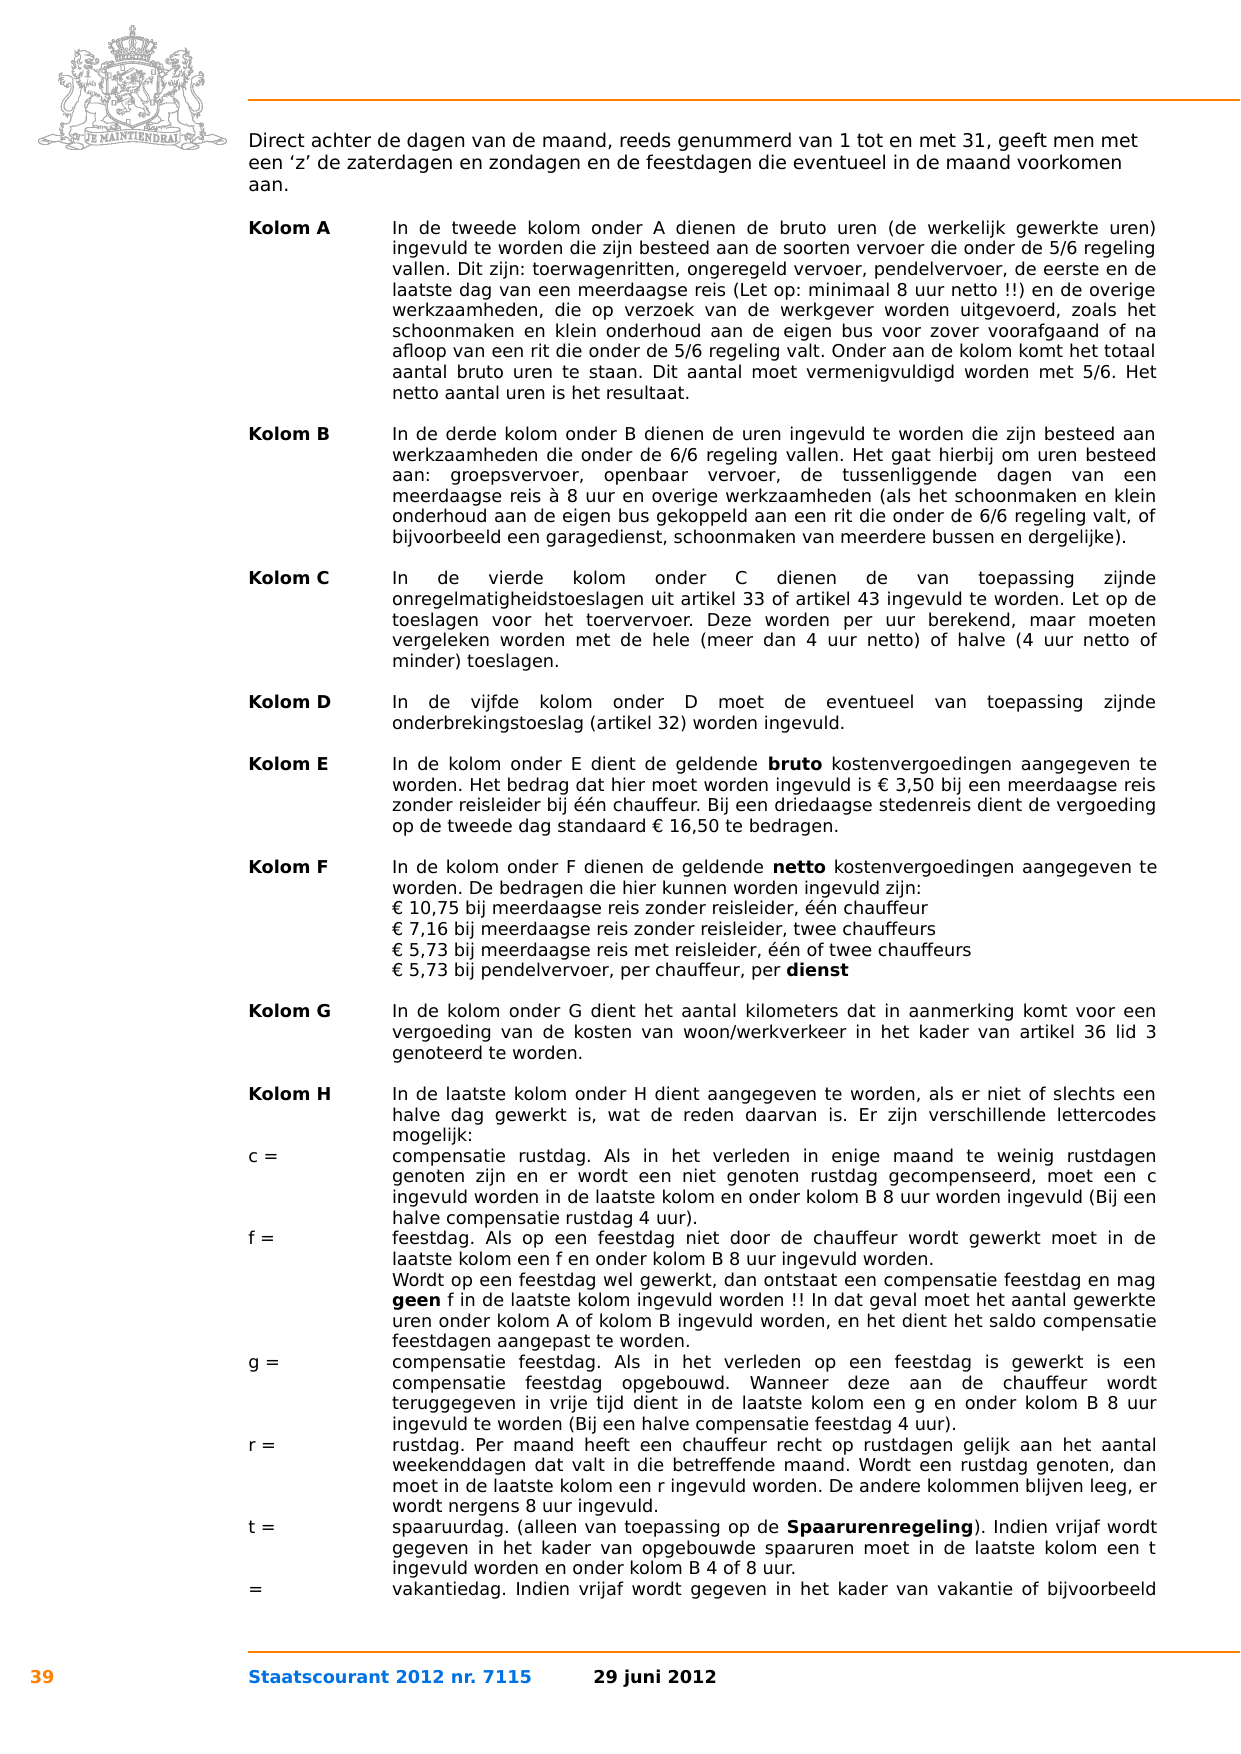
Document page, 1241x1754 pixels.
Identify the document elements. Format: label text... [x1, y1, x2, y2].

table_cell [248, 960, 386, 981]
table_cell [248, 919, 386, 939]
table_cell In de vierde kolom onder C dienen de van toepassing zijnde onregelmatigheidstoeslagen uit artikel 33 of artikel 43 ingevuld te worden. Let op de toeslagen voor het toervervoer. Deze worden per uur berekend, maar moeten vergeleken worden met de hele (meer dan 4 uur netto) of halve (4 uur netto of minder) toeslagen. [386, 568, 1163, 671]
table_cell f = [248, 1228, 386, 1352]
table_cell = [248, 1579, 386, 1599]
table_cell Kolom F [248, 857, 386, 898]
table_cell In de derde kolom onder B dienen de uren ingevuld te worden die zijn besteed aan werkzaamheden die onder de 6/6 regeling vallen. Het gaat hierbij om uren besteed aan: groepsvervoer, openbaar vervoer, de tussenliggende dagen van een meerdaagse reis à 8 uur en overige werkzaamheden (als het schoonmaken en klein onderhoud aan de eigen bus gekoppeld aan een rit die onder de 6/6 regeling valt, of bijvoorbeeld een garagedienst, schoonmaken van meerdere bussen en dergelijke). [386, 424, 1163, 548]
table_cell Kolom G [248, 1001, 386, 1063]
table_cell t = [248, 1517, 386, 1579]
table_cell In de kolom onder E dient de geldende bruto kostenvergoedingen aangegeven te worden. Het bedrag dat hier moet worden ingevuld is € 3,50 bij een meerdaagse reis zonder reisleider bij één chauffeur. Bij een driedaagse stedenreis dient de vergoeding op de tweede dag standaard € 16,50 te bedragen. [386, 754, 1163, 836]
table_cell compensatie feestdag. Als in het verleden op een feestdag is gewerkt is een compensatie feestdag opgebouwd. Wanneer deze aan de chauffeur wordt teruggegeven in vrije tijd dient in de laatste kolom een g en onder kolom B 8 uur ingevuld te worden (Bij een halve compensatie feestdag 4 uur). [386, 1352, 1163, 1434]
table_cell € 5,73 bij meerdaagse reis met reisleider, één of twee chauffeurs [386, 940, 1163, 960]
table_cell Kolom H [248, 1084, 386, 1146]
table_cell vakantiedag. Indien vrijaf wordt gegeven in het kader van vakantie of bijvoorbeeld [386, 1579, 1163, 1599]
picture [38, 25, 227, 150]
table_cell Kolom D [248, 692, 386, 733]
table_cell [386, 836, 1163, 857]
table_cell Kolom C [248, 568, 386, 671]
table_cell [386, 548, 1163, 568]
table_cell [248, 940, 386, 960]
table_cell Kolom E [248, 754, 386, 836]
table_cell In de kolom onder G dient het aantal kilometers dat in aanmerking komt voor een vergoeding van de kosten van woon/werkverkeer in het kader van artikel 36 lid 3 genoteerd te worden. [386, 1001, 1163, 1063]
table_cell [386, 403, 1163, 424]
table_cell Kolom B [248, 424, 386, 548]
table_cell [386, 733, 1163, 754]
table_cell [248, 548, 386, 568]
table_cell [248, 671, 386, 692]
table_cell [248, 403, 386, 424]
table_cell r = [248, 1435, 386, 1517]
table_cell [386, 671, 1163, 692]
text Direct achter de dagen van de maand, reeds genummerd van 1 tot en met 31, geeft men met een ‘z’ de zaterdagen en zondagen en de feestdagen die eventueel in de maand voorkomen aan. [248, 130, 1163, 196]
table_cell € 7,16 bij meerdaagse reis zonder reisleider, twee chauffeurs [386, 919, 1163, 939]
table_header In de tweede kolom onder A dienen de bruto uren (de werkelijk gewerkte uren) ingevuld te worden die zijn besteed aan de soorten vervoer die onder de 5/6 regeling vallen. Dit zijn: toerwagenritten, ongeregeld vervoer, pendelvervoer, de eerste en de laatste dag van een meerdaagse reis (Let op: minimaal 8 uur netto !!) en de overige werkzaamheden, die op verzoek van de werkgever worden uitgevoerd, zoals het schoonmaken en klein onderhoud aan de eigen bus voor zover voorafgaand of na afloop van een rit die onder de 5/6 regeling valt. Onder aan de kolom komt het totaal aantal bruto uren te staan. Dit aantal moet vermenigvuldigd worden met 5/6. Het netto aantal uren is het resultaat. [386, 218, 1163, 403]
table_cell g = [248, 1352, 386, 1434]
table_cell In de vijfde kolom onder D moet de eventueel van toepassing zijnde onderbrekingstoeslag (artikel 32) worden ingevuld. [386, 692, 1163, 733]
table_header Kolom A [248, 218, 386, 403]
table_cell spaaruurdag. (alleen van toepassing op de Spaarurenregeling). Indien vrijaf wordt gegeven in het kader van opgebouwde spaaruren moet in de laatste kolom een t ingevuld worden en onder kolom B 4 of 8 uur. [386, 1517, 1163, 1579]
table_cell € 10,75 bij meerdaagse reis zonder reisleider, één chauffeur [386, 898, 1163, 919]
table_cell compensatie rustdag. Als in het verleden in enige maand te weinig rustdagen genoten zijn en er wordt een niet genoten rustdag gecompenseerd, moet een c ingevuld worden in de laatste kolom en onder kolom B 8 uur worden ingevuld (Bij een halve compensatie rustdag 4 uur). [386, 1146, 1163, 1228]
table_cell rustdag. Per maand heeft een chauffeur recht op rustdagen gelijk aan het aantal weekenddagen dat valt in die betreffende maand. Wordt een rustdag genoten, dan moet in de laatste kolom een r ingevuld worden. De andere kolommen blijven leeg, er wordt nergens 8 uur ingevuld. [386, 1435, 1163, 1517]
table_cell In de laatste kolom onder H dient aangegeven te worden, als er niet of slechts een halve dag gewerkt is, wat de reden daarvan is. Er zijn verschillende lettercodes mogelijk: [386, 1084, 1163, 1146]
table_cell [248, 836, 386, 857]
table_cell [248, 898, 386, 919]
table_cell feestdag. Als op een feestdag niet door de chauffeur wordt gewerkt moet in de laatste kolom een f en onder kolom B 8 uur ingevuld worden. Wordt op een feestdag wel gewerkt, dan ontstaat een compensatie feestdag en mag geen f in de laatste kolom ingevuld worden !! In dat geval moet het aantal gewerkte uren onder kolom A of kolom B ingevuld worden, en het dient het saldo compensatie feestdagen aangepast te worden. [386, 1228, 1163, 1352]
table_cell [248, 981, 386, 1001]
table_cell [248, 1063, 386, 1084]
table_cell In de kolom onder F dienen de geldende netto kostenvergoedingen aangegeven te worden. De bedragen die hier kunnen worden ingevuld zijn: [386, 857, 1163, 898]
table_cell € 5,73 bij pendelvervoer, per chauffeur, per dienst [386, 960, 1163, 981]
table_cell [386, 981, 1163, 1001]
table_cell [386, 1063, 1163, 1084]
table_cell [248, 733, 386, 754]
table_cell c = [248, 1146, 386, 1228]
